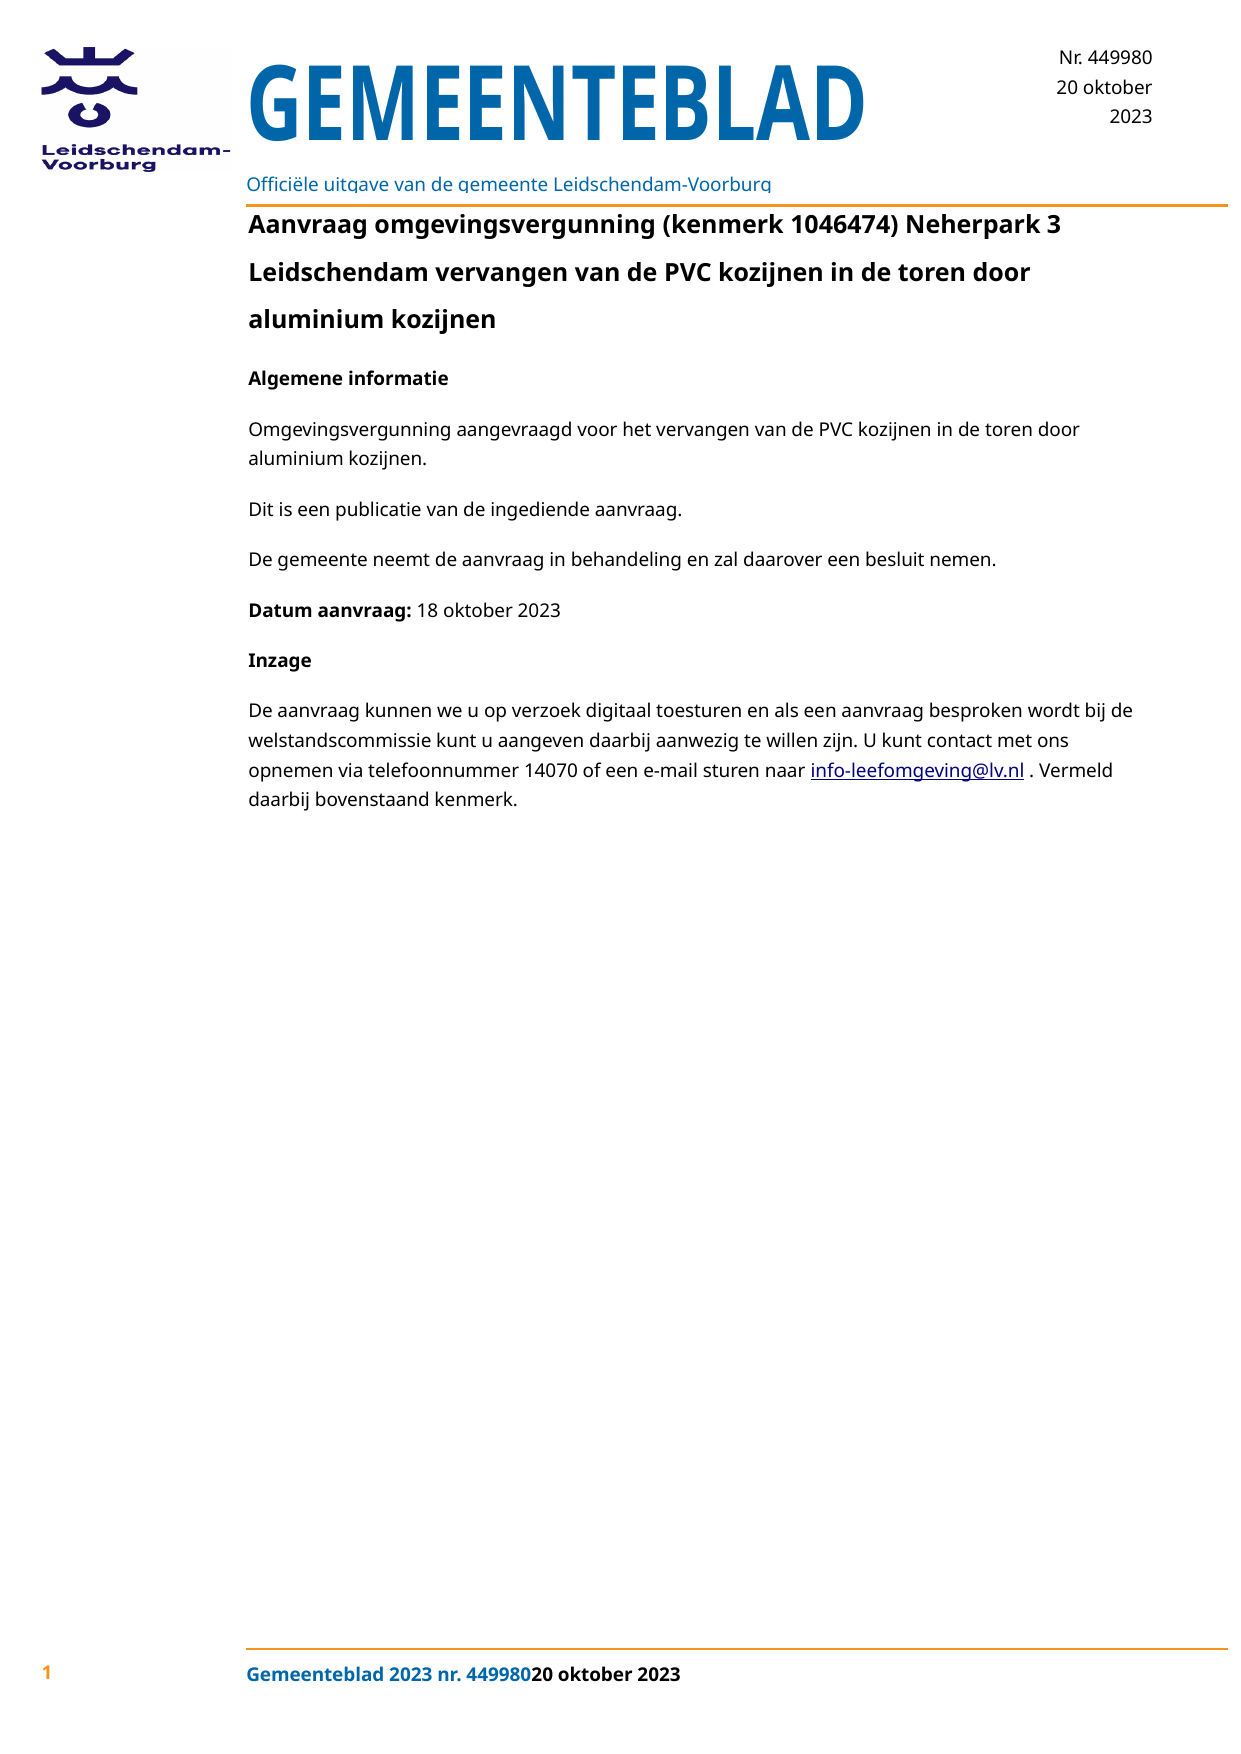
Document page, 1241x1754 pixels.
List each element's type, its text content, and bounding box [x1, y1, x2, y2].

text Aanvraag omgevingsvergunning (kenmerk 1046474) Neherpark 3 Leidschendam vervangen van de PVC kozijnen in de toren door aluminium kozijnen [248, 207, 1152, 336]
text Algemene informatie [248, 366, 1152, 391]
text De gemeente neemt de aanvraag in behandeling en zal daarover een besluit nemen. [248, 546, 1152, 572]
text Dit is een publicatie van de ingediende aanvraag. [248, 496, 1152, 522]
picture [41, 47, 231, 172]
text Datum aanvraag: 18 oktober 2023 [248, 597, 1152, 622]
text Inzage [248, 647, 1152, 673]
text De aanvraag kunnen we u op verzoek digitaal toesturen en als een aanvraag besproken wordt bij de welstandscommissie kunt u aangeven daarbij aanwezig te willen zijn. U kunt contact met ons opnemen via telefoonnummer 14070 of een e-mail sturen naar info-leefomgeving@lv.nl . Vermeld daarbij bovenstaand kenmerk. [248, 698, 1152, 812]
text Omgevingsvergunning aangevraagd voor het vervangen van de PVC kozijnen in de toren door aluminium kozijnen. [248, 416, 1152, 471]
